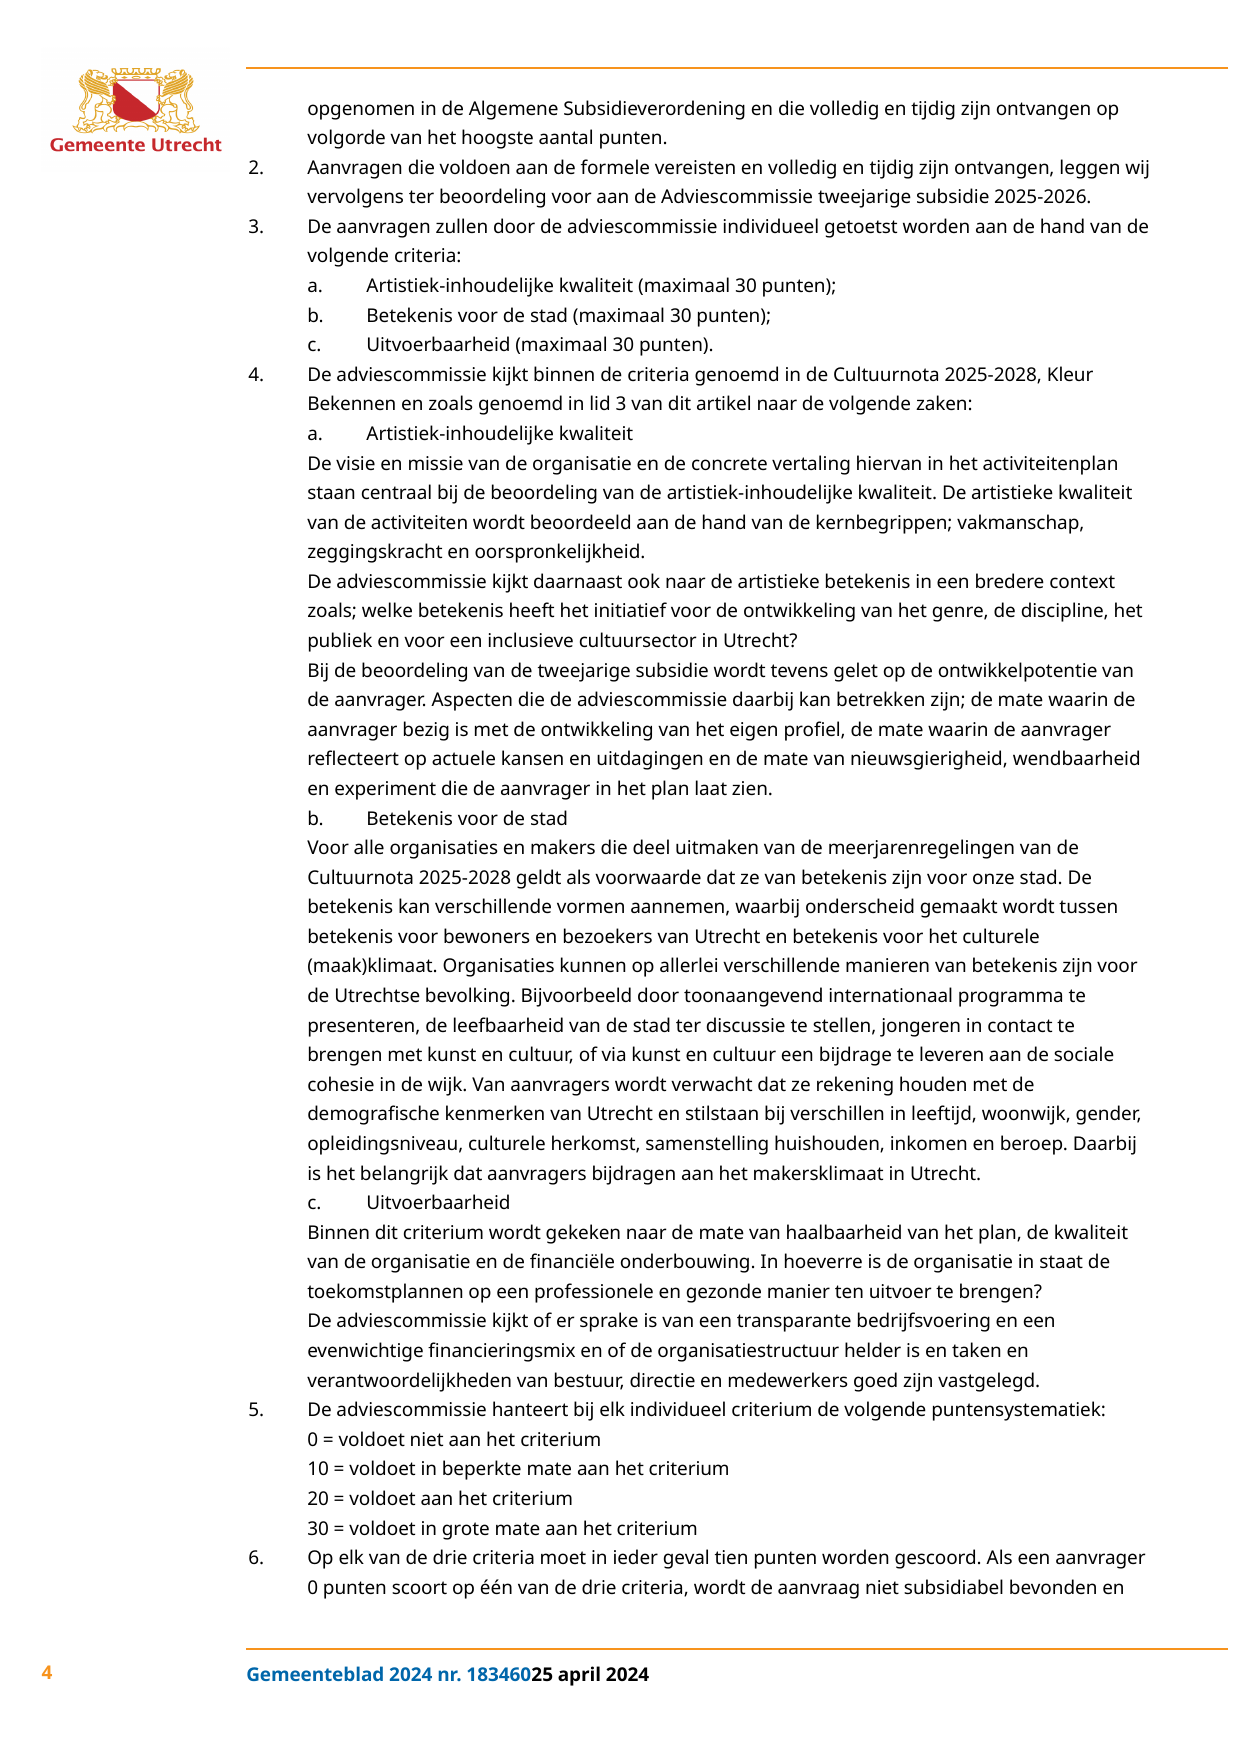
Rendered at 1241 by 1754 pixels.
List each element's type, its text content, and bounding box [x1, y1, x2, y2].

list De adviescommissie kijkt binnen de criteria genoemd in de Cultuurnota 2025-2028, Kleur Bekennen en zoals genoemd in lid 3 van dit artikel naar de volgende zaken: [248, 361, 1152, 416]
list Op elk van de drie criteria moet in ieder geval tien punten worden gescoord. Als een aanvrager 0 punten scoort op één van de drie criteria, wordt de aanvraag niet subsidiabel bevonden en [248, 1544, 1152, 1600]
list De aanvragen zullen door de adviescommissie individueel getoetst worden aan de hand van de volgende criteria: [248, 213, 1152, 268]
list 0 = voldoet niet aan het criterium [248, 1426, 1152, 1452]
list Artistiek-inhoudelijke kwaliteit (maximaal 30 punten); [307, 272, 1152, 298]
list De adviescommissie hanteert bij elk individueel criterium de volgende puntensystematiek: [248, 1396, 1152, 1422]
list De visie en missie van de organisatie en de concrete vertaling hiervan in het activiteitenplan staan centraal bij de beoordeling van de artistiek-inhoudelijke kwaliteit. De artistieke kwaliteit van de activiteiten wordt beoordeeld aan de hand van de kernbegrippen; vakmanschap, zeggingskracht en oorspronkelijkheid. [248, 450, 1152, 564]
list 10 = voldoet in beperkte mate aan het criterium [248, 1456, 1152, 1481]
list Aanvragen die voldoen aan de formele vereisten en volledig en tijdig zijn ontvangen, leggen wij vervolgens ter beoordeling voor aan de Adviescommissie tweejarige subsidie 2025-2026. [248, 154, 1152, 209]
picture [41, 47, 231, 172]
list Betekenis voor de stad (maximaal 30 punten); [307, 302, 1152, 328]
list 30 = voldoet in grote mate aan het criterium [248, 1515, 1152, 1541]
list De adviescommissie kijkt of er sprake is van een transparante bedrijfsvoering en een evenwichtige financieringsmix en of de organisatiestructuur helder is en taken en verantwoordelijkheden van bestuur, directie en medewerkers goed zijn vastgelegd. [248, 1308, 1152, 1393]
list Uitvoerbaarheid (maximaal 30 punten). [307, 331, 1152, 357]
list De adviescommissie kijkt daarnaast ook naar de artistieke betekenis in een bredere context zoals; welke betekenis heeft het initiatief voor de ontwikkeling van het genre, de discipline, het publiek en voor een inclusieve cultuursector in Utrecht? [248, 568, 1152, 653]
list Voor alle organisaties en makers die deel uitmaken van de meerjarenregelingen van de Cultuurnota 2025-2028 geldt als voorwaarde dat ze van betekenis zijn voor onze stad. De betekenis kan verschillende vormen aannemen, waarbij onderscheid gemaakt wordt tussen betekenis voor bewoners en bezoekers van Utrecht en betekenis voor het culturele (maak)klimaat. Organisaties kunnen op allerlei verschillende manieren van betekenis zijn voor de Utrechtse bevolking. Bijvoorbeeld door toonaangevend internationaal programma te presenteren, de leefbaarheid van de stad ter discussie te stellen, jongeren in contact te brengen met kunst en cultuur, of via kunst en cultuur een bijdrage te leveren aan de sociale cohesie in de wijk. Van aanvragers wordt verwacht dat ze rekening houden met de demografische kenmerken van Utrecht en stilstaan bij verschillen in leeftijd, woonwijk, gender, opleidingsniveau, culturele herkomst, samenstelling huishouden, inkomen en beroep. Daarbij is het belangrijk dat aanvragers bijdragen aan het makersklimaat in Utrecht. [248, 834, 1152, 1186]
list Bij de beoordeling van de tweejarige subsidie wordt tevens gelet op de ontwikkelpotentie van de aanvrager. Aspecten die de adviescommissie daarbij kan betrekken zijn; de mate waarin de aanvrager bezig is met de ontwikkeling van het eigen profiel, de mate waarin de aanvrager reflecteert op actuele kansen en uitdagingen en de mate van nieuwsgierigheid, wendbaarheid en experiment die de aanvrager in het plan laat zien. [248, 657, 1152, 801]
list opgenomen in de Algemene Subsidieverordening en die volledig en tijdig zijn ontvangen op volgorde van het hoogste aantal punten. [248, 95, 1152, 150]
list Binnen dit criterium wordt gekeken naar de mate van haalbaarheid van het plan, de kwaliteit van de organisatie en de financiële onderbouwing. In hoeverre is de organisatie in staat de toekomstplannen op een professionele en gezonde manier ten uitvoer te brengen? [248, 1219, 1152, 1304]
list Artistiek-inhoudelijke kwaliteit [307, 420, 1152, 446]
list 20 = voldoet aan het criterium [248, 1485, 1152, 1511]
list Uitvoerbaarheid [307, 1189, 1152, 1215]
list Betekenis voor de stad [307, 805, 1152, 831]
